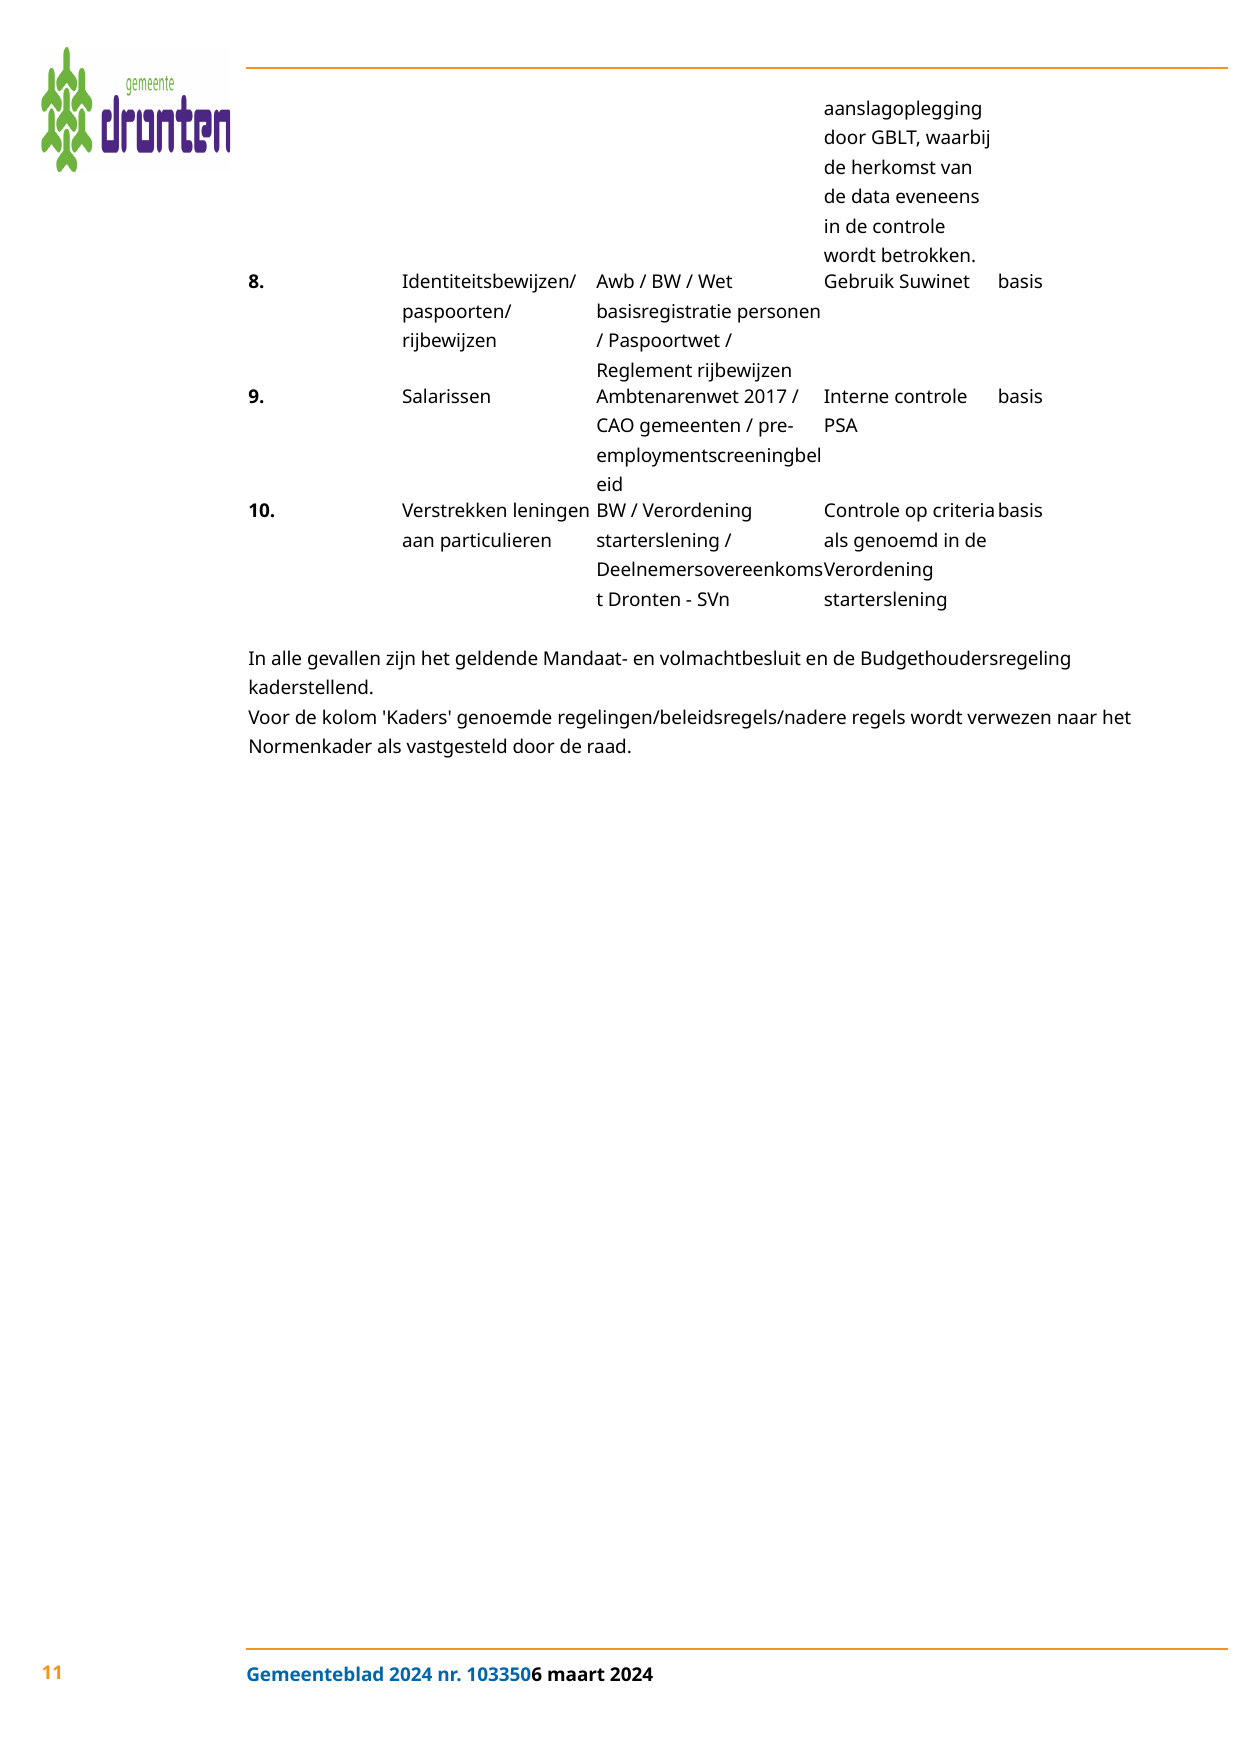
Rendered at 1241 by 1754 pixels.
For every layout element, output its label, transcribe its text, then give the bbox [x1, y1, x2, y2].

table_cell [248, 95, 402, 268]
table_cell 9. [248, 383, 402, 497]
text In alle gevallen zijn het geldende Mandaat- en volmachtbesluit en de Budgethoudersregeling kaderstellend. [248, 645, 1152, 700]
table_cell Awb / BW / Wet basisregistratie personen / Paspoortwet / Reglement rijbewijzen [596, 269, 824, 383]
table_cell Salarissen [402, 383, 596, 497]
table_cell Verstrekken leningen aan particulieren [402, 498, 596, 612]
table_cell Ambtenarenwet 2017 / CAO gemeenten / pre-employmentscreeningbeleid [596, 383, 824, 497]
table_cell 8. [248, 269, 402, 383]
table_cell basis [998, 383, 1152, 497]
table_cell Interne controle PSA [824, 383, 998, 497]
table_cell basis [998, 498, 1152, 612]
picture [41, 47, 231, 172]
table_cell BW / Verordening starterslening / Deelnemersovereenkomst Dronten - SVn [596, 498, 824, 612]
table_cell Identiteitsbewijzen/paspoorten/ rijbewijzen [402, 269, 596, 383]
table_cell basis [998, 269, 1152, 383]
table_cell [998, 95, 1152, 268]
table_cell 10. [248, 498, 402, 612]
table_cell aanslagoplegging door GBLT, waarbij de herkomst van de data eveneens in de controle wordt betrokken. [824, 95, 998, 268]
table_cell [596, 95, 824, 268]
table_cell [402, 95, 596, 268]
text Voor de kolom 'Kaders' genoemde regelingen/beleidsregels/nadere regels wordt verwezen naar het Normenkader als vastgesteld door de raad. [248, 704, 1152, 759]
table_cell Gebruik Suwinet [824, 269, 998, 383]
table_cell Controle op criteria als genoemd in de Verordening starterslening [824, 498, 998, 612]
